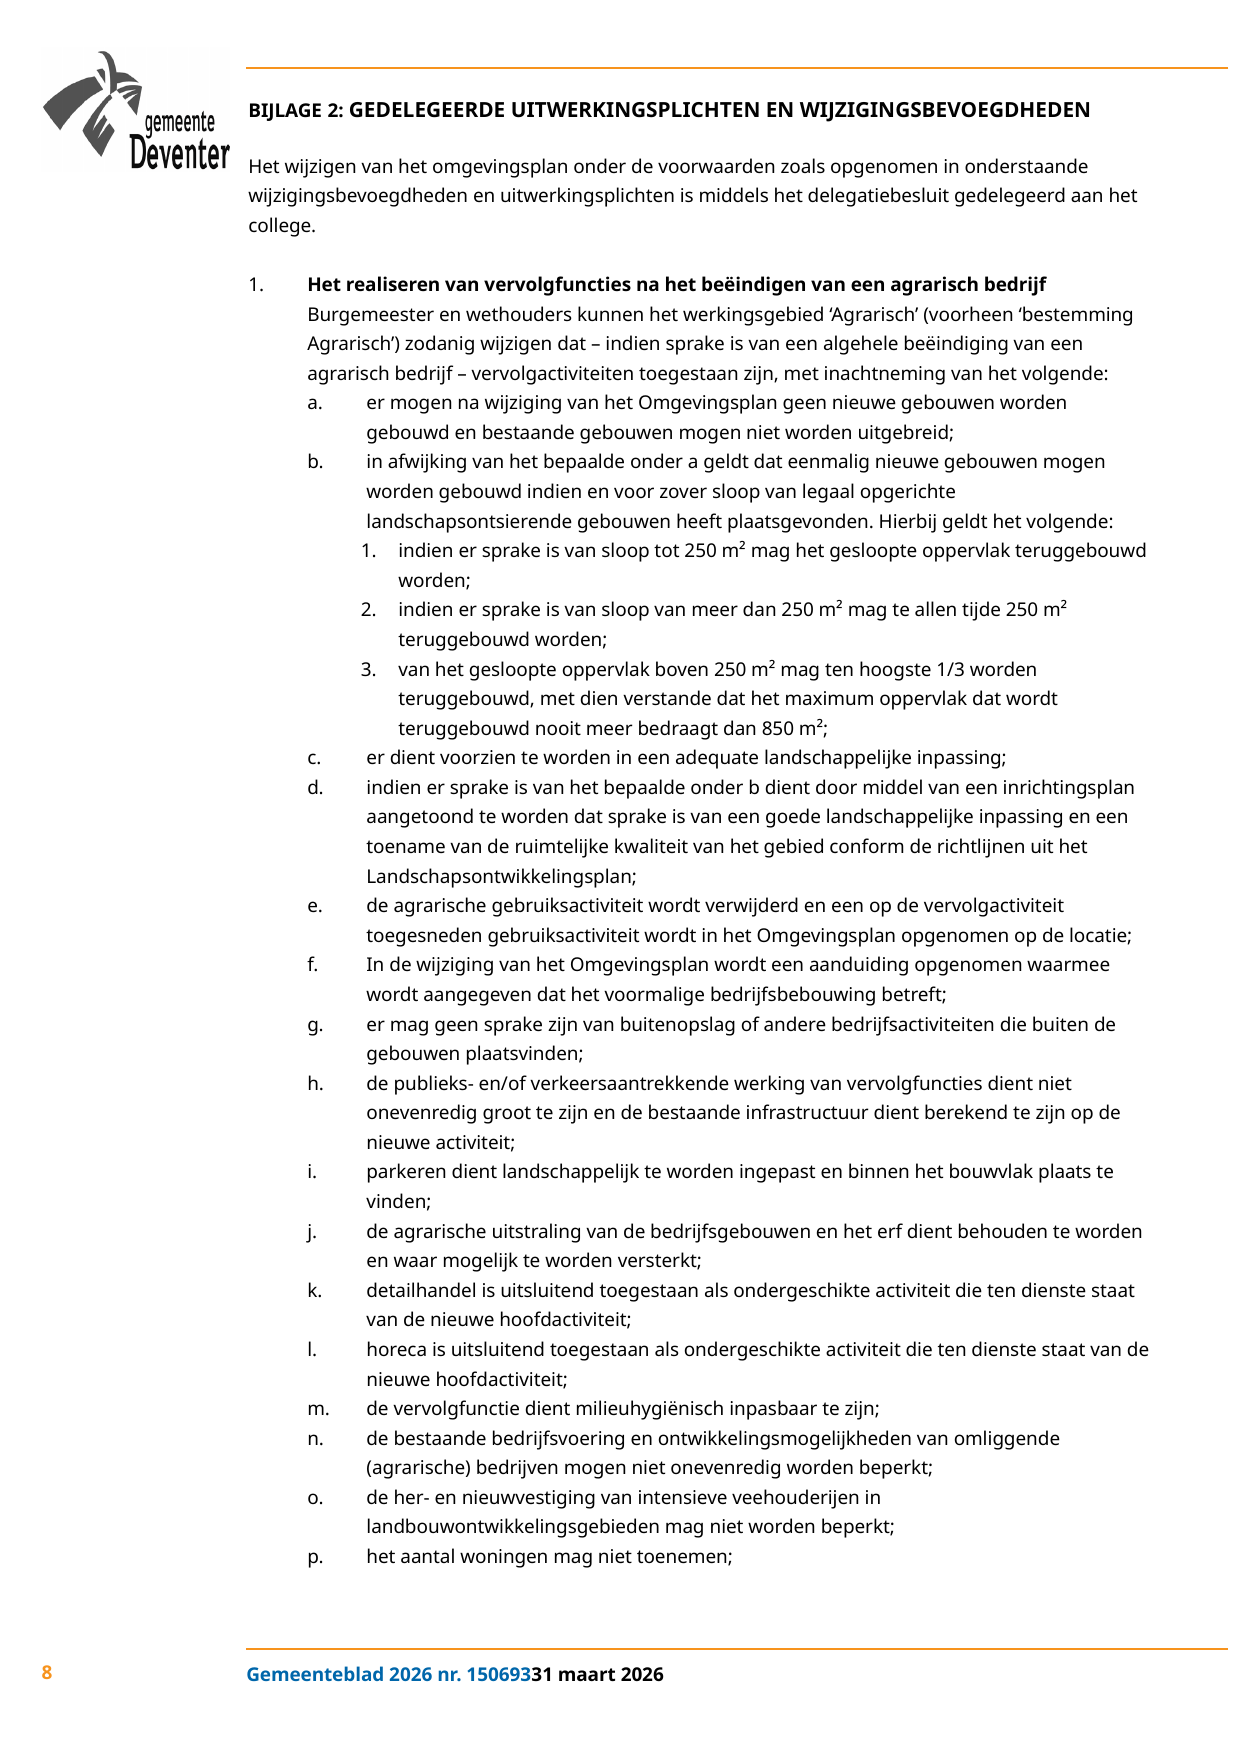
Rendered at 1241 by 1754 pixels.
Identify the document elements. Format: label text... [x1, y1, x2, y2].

list de publieks- en/of verkeersaantrekkende werking van vervolgfuncties dient niet onevenredig groot te zijn en de bestaande infrastructuur dient berekend te zijn op de nieuwe activiteit; [307, 1070, 1152, 1155]
text BIJLAGE 2: GEDELEGEERDE UITWERKINGSPLICHTEN EN WIJZIGINGSBEVOEGDHEDEN [248, 95, 1152, 123]
list van het gesloopte oppervlak boven 250 m² mag ten hoogste 1/3 worden teruggebouwd, met dien verstande dat het maximum oppervlak dat wordt teruggebouwd nooit meer bedraagt dan 850 m²; [361, 656, 1152, 741]
list de bestaande bedrijfsvoering en ontwikkelingsmogelijkheden van omliggende (agrarische) bedrijven mogen niet onevenredig worden beperkt; [307, 1425, 1152, 1480]
list er mogen na wijziging van het Omgevingsplan geen nieuwe gebouwen worden gebouwd en bestaande gebouwen mogen niet worden uitgebreid; [307, 389, 1152, 445]
picture [41, 47, 231, 172]
list er dient voorzien te worden in een adequate landschappelijke inpassing; [307, 744, 1152, 770]
list de agrarische gebruiksactiviteit wordt verwijderd en een op de vervolgactiviteit toegesneden gebruiksactiviteit wordt in het Omgevingsplan opgenomen op de locatie; [307, 892, 1152, 948]
list het aantal woningen mag niet toenemen; [307, 1543, 1152, 1569]
list Burgemeester en wethouders kunnen het werkingsgebied ‘Agrarisch’ (voorheen ‘bestemming Agrarisch’) zodanig wijzigen dat – indien sprake is van een algehele beëindiging van een agrarisch bedrijf – vervolgactiviteiten toegestaan zijn, met inachtneming van het volgende: [248, 301, 1152, 386]
list in afwijking van het bepaalde onder a geldt dat eenmalig nieuwe gebouwen mogen worden gebouwd indien en voor zover sloop van legaal opgerichte landschapsontsierende gebouwen heeft plaatsgevonden. Hierbij geldt het volgende: [307, 449, 1152, 534]
list In de wijziging van het Omgevingsplan wordt een aanduiding opgenomen waarmee wordt aangegeven dat het voormalige bedrijfsbebouwing betreft; [307, 952, 1152, 1007]
list detailhandel is uitsluitend toegestaan als ondergeschikte activiteit die ten dienste staat van de nieuwe hoofdactiviteit; [307, 1277, 1152, 1332]
list horeca is uitsluitend toegestaan als ondergeschikte activiteit die ten dienste staat van de nieuwe hoofdactiviteit; [307, 1336, 1152, 1392]
text Het wijzigen van het omgevingsplan onder de voorwaarden zoals opgenomen in onderstaande wijzigingsbevoegdheden en uitwerkingsplichten is middels het delegatiebesluit gedelegeerd aan het college. [248, 153, 1152, 238]
list indien er sprake is van sloop van meer dan 250 m² mag te allen tijde 250 m² teruggebouwd worden; [361, 597, 1152, 652]
list indien er sprake is van het bepaalde onder b dient door middel van een inrichtingsplan aangetoond te worden dat sprake is van een goede landschappelijke inpassing en een toename van de ruimtelijke kwaliteit van het gebied conform de richtlijnen uit het Landschapsontwikkelingsplan; [307, 774, 1152, 889]
list de vervolgfunctie dient milieuhygiënisch inpasbaar te zijn; [307, 1395, 1152, 1421]
list indien er sprake is van sloop tot 250 m² mag het gesloopte oppervlak teruggebouwd worden; [361, 537, 1152, 593]
list de her- en nieuwvestiging van intensieve veehouderijen in landbouwontwikkelingsgebieden mag niet worden beperkt; [307, 1484, 1152, 1539]
list Het realiseren van vervolgfuncties na het beëindigen van een agrarisch bedrijf [248, 271, 1152, 297]
list parkeren dient landschappelijk te worden ingepast en binnen het bouwvlak plaats te vinden; [307, 1159, 1152, 1214]
list er mag geen sprake zijn van buitenopslag of andere bedrijfsactiviteiten die buiten de gebouwen plaatsvinden; [307, 1011, 1152, 1066]
list de agrarische uitstraling van de bedrijfsgebouwen en het erf dient behouden te worden en waar mogelijk te worden versterkt; [307, 1218, 1152, 1273]
